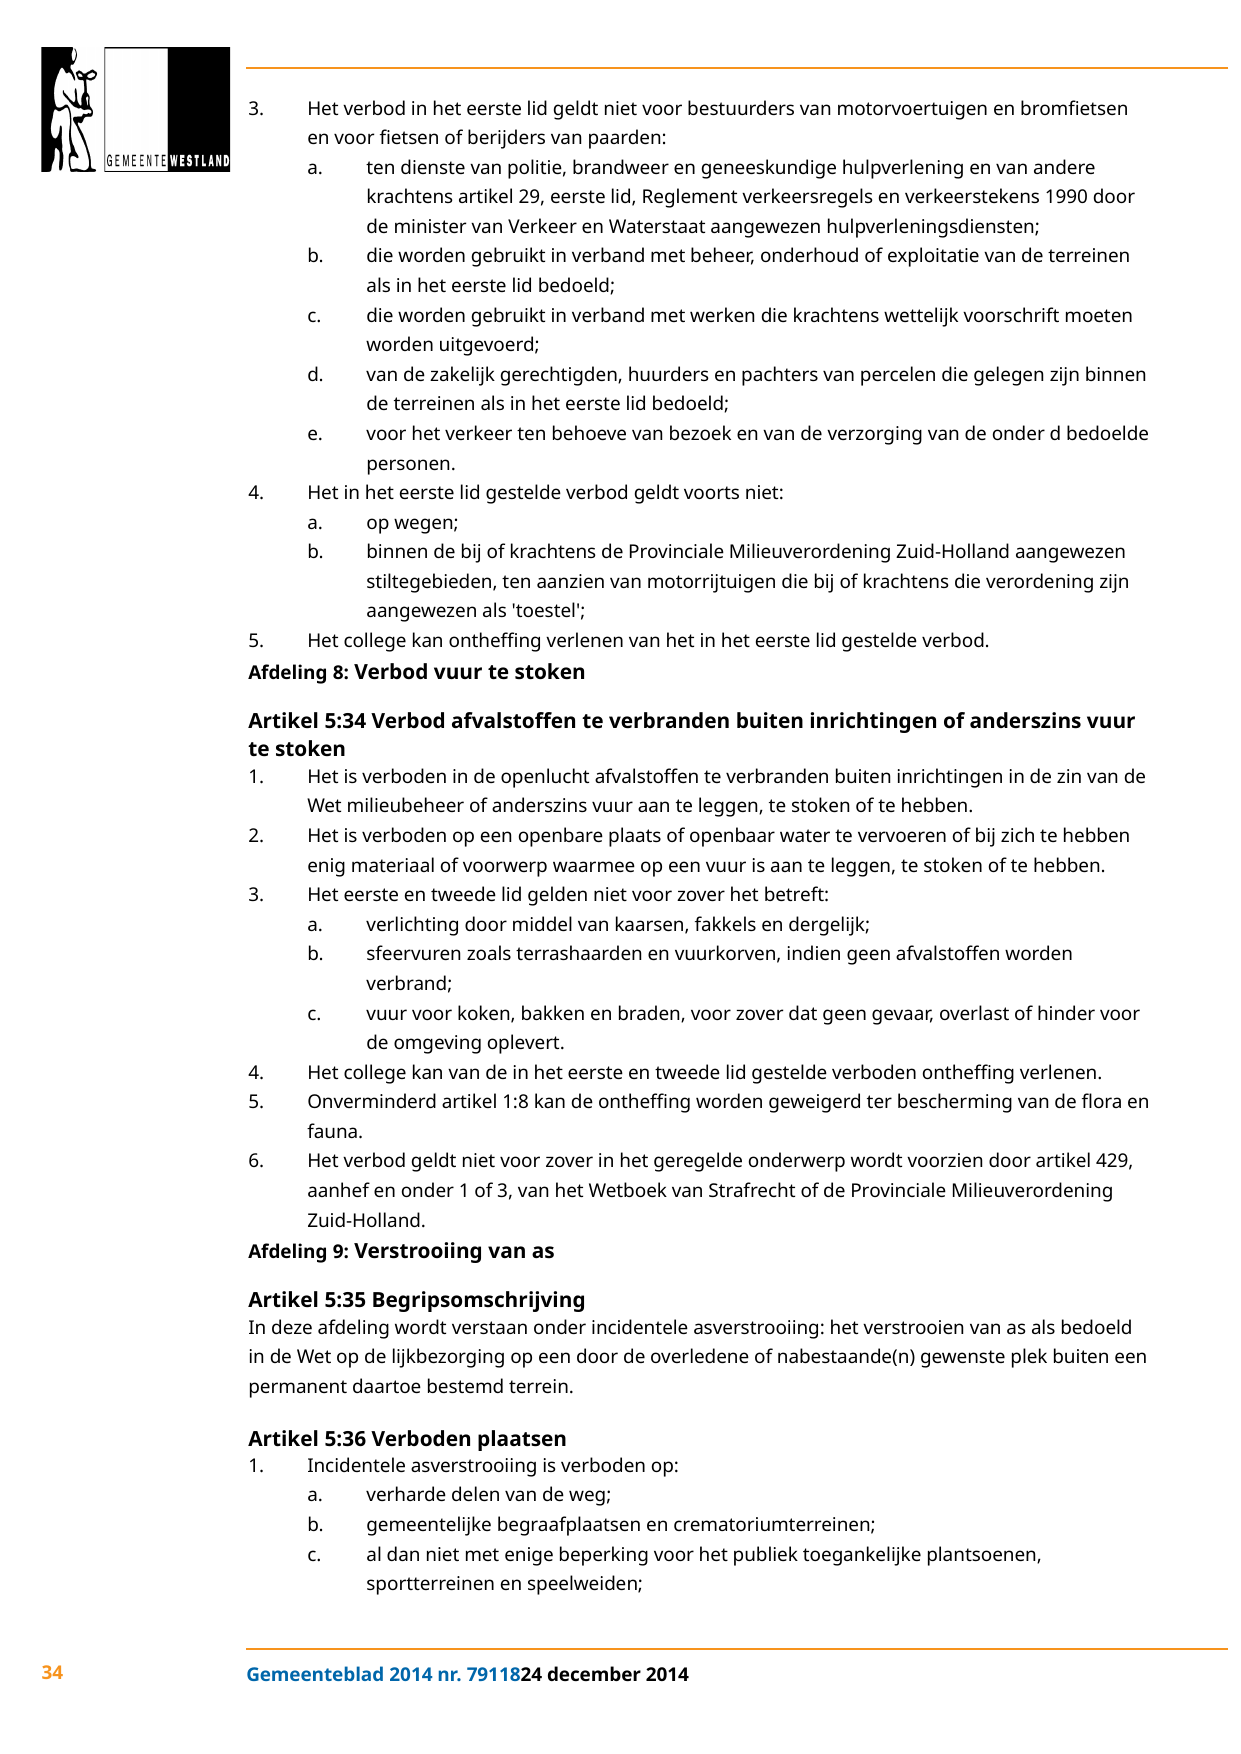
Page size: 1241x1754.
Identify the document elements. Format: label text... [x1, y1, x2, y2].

list gemeentelijke begraafplaatsen en crematoriumterreinen; [307, 1511, 1152, 1537]
list verharde delen van de weg; [307, 1482, 1152, 1507]
text Afdeling 9: Verstrooiing van as [248, 1236, 1152, 1265]
list binnen de bij of krachtens de Provinciale Milieuverordening Zuid-Holland aangewezen stiltegebieden, ten aanzien van motorrijtuigen die bij of krachtens die verordening zijn aangewezen als 'toestel'; [307, 538, 1152, 623]
list sfeervuren zoals terrashaarden en vuurkorven, indien geen afvalstoffen worden verbrand; [307, 941, 1152, 996]
list van de zakelijk gerechtigden, huurders en pachters van percelen die gelegen zijn binnen de terreinen als in het eerste lid bedoeld; [307, 361, 1152, 416]
list die worden gebruikt in verband met beheer, onderhoud of exploitatie van de terreinen als in het eerste lid bedoeld; [307, 243, 1152, 298]
list Onverminderd artikel 1:8 kan de ontheffing worden geweigerd ter bescherming van de flora en fauna. [248, 1088, 1152, 1144]
picture [41, 47, 231, 172]
text Artikel 5:35 Begripsomschrijving [248, 1286, 1152, 1314]
list Het in het eerste lid gestelde verbod geldt voorts niet: [248, 479, 1152, 505]
text Artikel 5:36 Verboden plaatsen [248, 1424, 1152, 1452]
text Afdeling 8: Verbod vuur te stoken [248, 657, 1152, 685]
list Het verbod in het eerste lid geldt niet voor bestuurders van motorvoertuigen en bromfietsen en voor fietsen of berijders van paarden: [248, 95, 1152, 150]
list Het college kan ontheffing verlenen van het in het eerste lid gestelde verbod. [248, 627, 1152, 653]
list Het college kan van de in het eerste en tweede lid gestelde verboden ontheffing verlenen. [248, 1059, 1152, 1084]
list Het is verboden in de openlucht afvalstoffen te verbranden buiten inrichtingen in de zin van de Wet milieubeheer of anderszins vuur aan te leggen, te stoken of te hebben. [248, 763, 1152, 818]
list Incidentele asverstrooiing is verboden op: [248, 1452, 1152, 1478]
list die worden gebruikt in verband met werken die krachtens wettelijk voorschrift moeten worden uitgevoerd; [307, 302, 1152, 357]
list verlichting door middel van kaarsen, fakkels en dergelijk; [307, 911, 1152, 937]
list op wegen; [307, 509, 1152, 535]
text Artikel 5:34 Verbod afvalstoffen te verbranden buiten inrichtingen of anderszins vuur te stoken [248, 706, 1152, 763]
list al dan niet met enige beperking voor het publiek toegankelijke plantsoenen, sportterreinen en speelweiden; [307, 1541, 1152, 1596]
list Het verbod geldt niet voor zover in het geregelde onderwerp wordt voorzien door artikel 429, aanhef en onder 1 of 3, van het Wetboek van Strafrecht of de Provinciale Milieuverordening Zuid-Holland. [248, 1148, 1152, 1232]
list vuur voor koken, bakken en braden, voor zover dat geen gevaar, overlast of hinder voor de omgeving oplevert. [307, 1000, 1152, 1055]
list voor het verkeer ten behoeve van bezoek en van de verzorging van de onder d bedoelde personen. [307, 420, 1152, 476]
list ten dienste van politie, brandweer en geneeskundige hulpverlening en van andere krachtens artikel 29, eerste lid, Reglement verkeersregels en verkeerstekens 1990 door de minister van Verkeer en Waterstaat aangewezen hulpverleningsdiensten; [307, 154, 1152, 239]
list Het is verboden op een openbare plaats of openbaar water te vervoeren of bij zich te hebben enig materiaal of voorwerp waarmee op een vuur is aan te leggen, te stoken of te hebben. [248, 822, 1152, 877]
list Het eerste en tweede lid gelden niet voor zover het betreft: [248, 881, 1152, 907]
text In deze afdeling wordt verstaan onder incidentele asverstrooiing: het verstrooien van as als bedoeld in de Wet op de lijkbezorging op een door de overledene of nabestaande(n) gewenste plek buiten een permanent daartoe bestemd terrein. [248, 1314, 1152, 1399]
